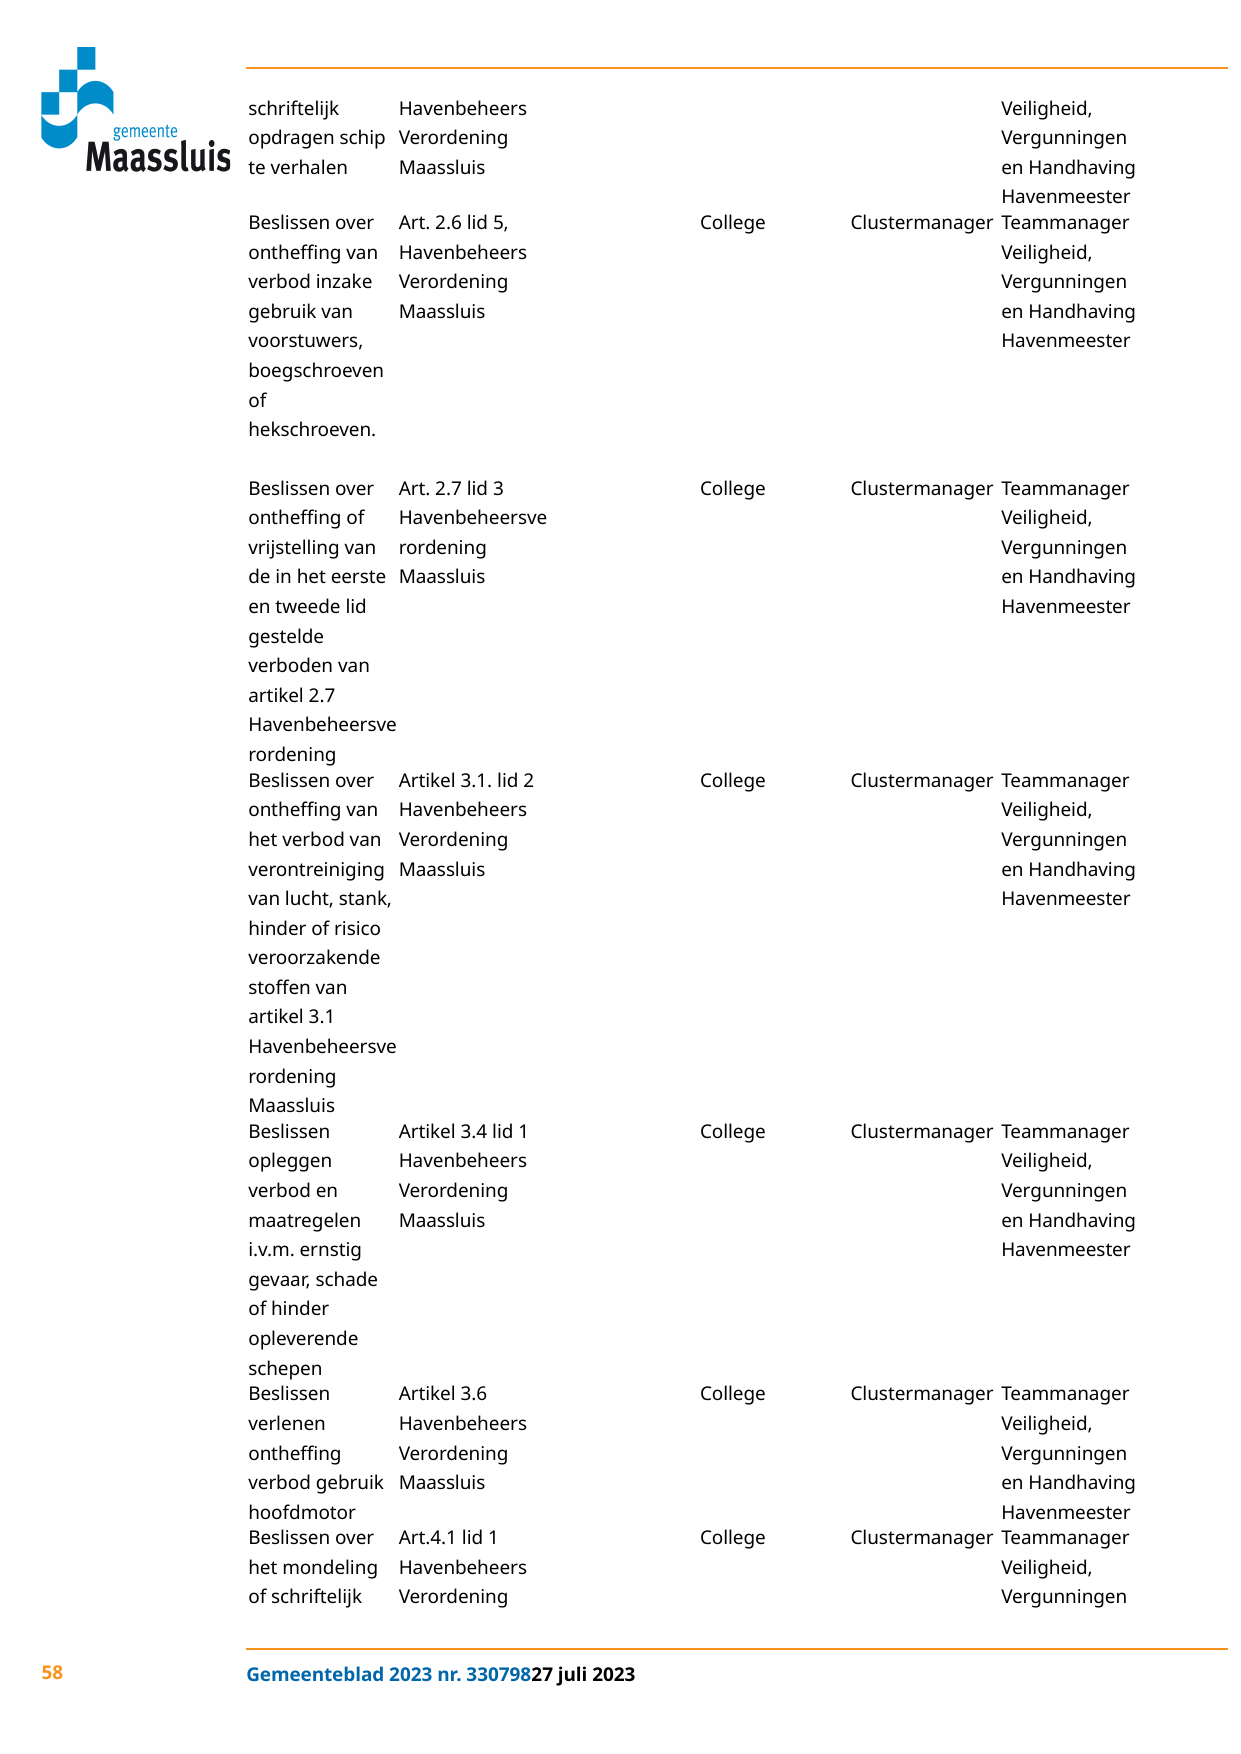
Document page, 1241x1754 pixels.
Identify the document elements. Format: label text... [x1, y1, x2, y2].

table_cell College [700, 209, 850, 442]
table_cell Beslissen opleggen verbod en maatregelen i.v.m. ernstig gevaar, schade of hinder opleverende schepen [248, 1118, 398, 1381]
table_header College [700, 475, 850, 767]
table_cell Teammanager Veiligheid, Vergunningen en Handhaving Havenmeester [1001, 209, 1152, 442]
table_cell Clustermanager [850, 1118, 1001, 1381]
table_cell Clustermanager [850, 767, 1001, 1118]
table_cell Beslissen over ontheffing van het verbod van verontreiniging van lucht, stank, hinder of risico veroorzakende stoffen van artikel 3.1 Havenbeheersverordening Maassluis [248, 767, 398, 1118]
table_header Beslissen over ontheffing of vrijstelling van de in het eerste en tweede lid gestelde verboden van artikel 2.7 Havenbeheersverordening [248, 475, 398, 767]
table_cell College [700, 1118, 850, 1381]
picture [41, 47, 77, 92]
table_header Art. 2.7 lid 3 Havenbeheersverordening Maassluis [399, 475, 549, 767]
table_cell [549, 1118, 700, 1381]
table_header [549, 475, 700, 767]
table_cell Art.4.1 lid 1 Havenbeheers Verordening [399, 1525, 549, 1609]
table_cell Teammanager Veiligheid, Vergunningen en Handhaving Havenmeester [1001, 1118, 1152, 1381]
table_cell [549, 95, 700, 209]
table_cell Clustermanager [850, 209, 1001, 442]
table_cell College [700, 1525, 850, 1609]
table_cell [549, 767, 700, 1118]
table_cell Veiligheid, Vergunningen en Handhaving Havenmeester [1001, 95, 1152, 209]
table_cell Havenbeheers Verordening Maassluis [399, 95, 549, 209]
table_cell Clustermanager [850, 1525, 1001, 1609]
table_cell [850, 95, 1001, 209]
table_header Clustermanager [850, 475, 1001, 767]
table_cell [700, 95, 850, 209]
table_cell [549, 1525, 700, 1609]
table_cell Beslissen verlenen ontheffing verbod gebruik hoofdmotor [248, 1381, 398, 1524]
table_cell Teammanager Veiligheid, Vergunningen en Handhaving Havenmeester [1001, 767, 1152, 1118]
table_cell [549, 209, 700, 442]
table_cell Artikel 3.6 Havenbeheers Verordening Maassluis [399, 1381, 549, 1524]
table_cell College [700, 767, 850, 1118]
table_cell College [700, 1381, 850, 1524]
table_cell Art. 2.6 lid 5, Havenbeheers Verordening Maassluis [399, 209, 549, 442]
table_cell Clustermanager [850, 1381, 1001, 1524]
table_cell schriftelijk opdragen schip te verhalen [248, 95, 398, 209]
table_cell Beslissen over ontheffing van verbod inzake gebruik van voorstuwers, boegschroeven of hekschroeven. [248, 209, 398, 442]
table_cell [549, 1381, 700, 1524]
table_cell Beslissen over het mondeling of schriftelijk [248, 1525, 398, 1609]
table_header Teammanager Veiligheid, Vergunningen en Handhaving Havenmeester [1001, 475, 1152, 767]
table_cell Artikel 3.4 lid 1 Havenbeheers Verordening Maassluis [399, 1118, 549, 1381]
picture [41, 47, 231, 172]
table_cell Teammanager Veiligheid, Vergunningen [1001, 1525, 1152, 1609]
table_cell Teammanager Veiligheid, Vergunningen en Handhaving Havenmeester [1001, 1381, 1152, 1524]
table_cell Artikel 3.1. lid 2 Havenbeheers Verordening Maassluis [399, 767, 549, 1118]
